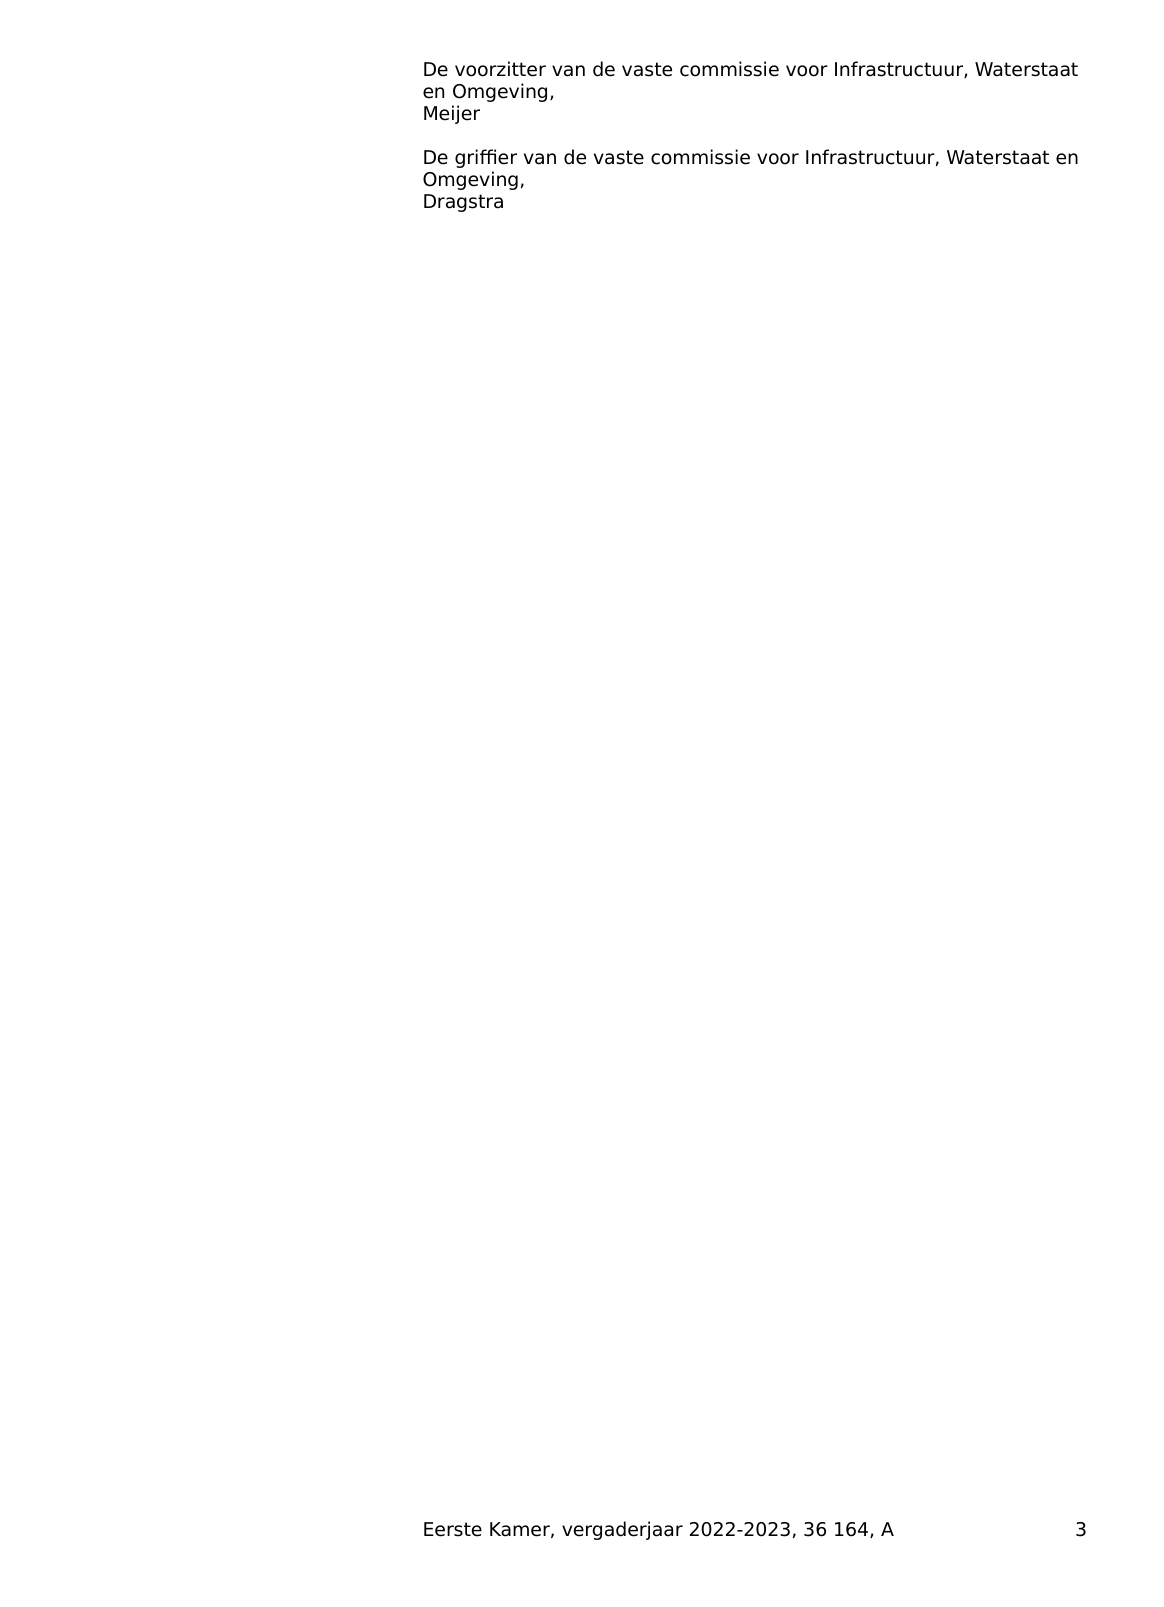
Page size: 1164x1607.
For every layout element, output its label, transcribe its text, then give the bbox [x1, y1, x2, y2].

text De griffier van de vaste commissie voor Infrastructuur, Waterstaat en Omgeving, Dragstra [422, 147, 1087, 213]
text De voorzitter van de vaste commissie voor Infrastructuur, Waterstaat en Omgeving, Meijer [422, 59, 1087, 125]
